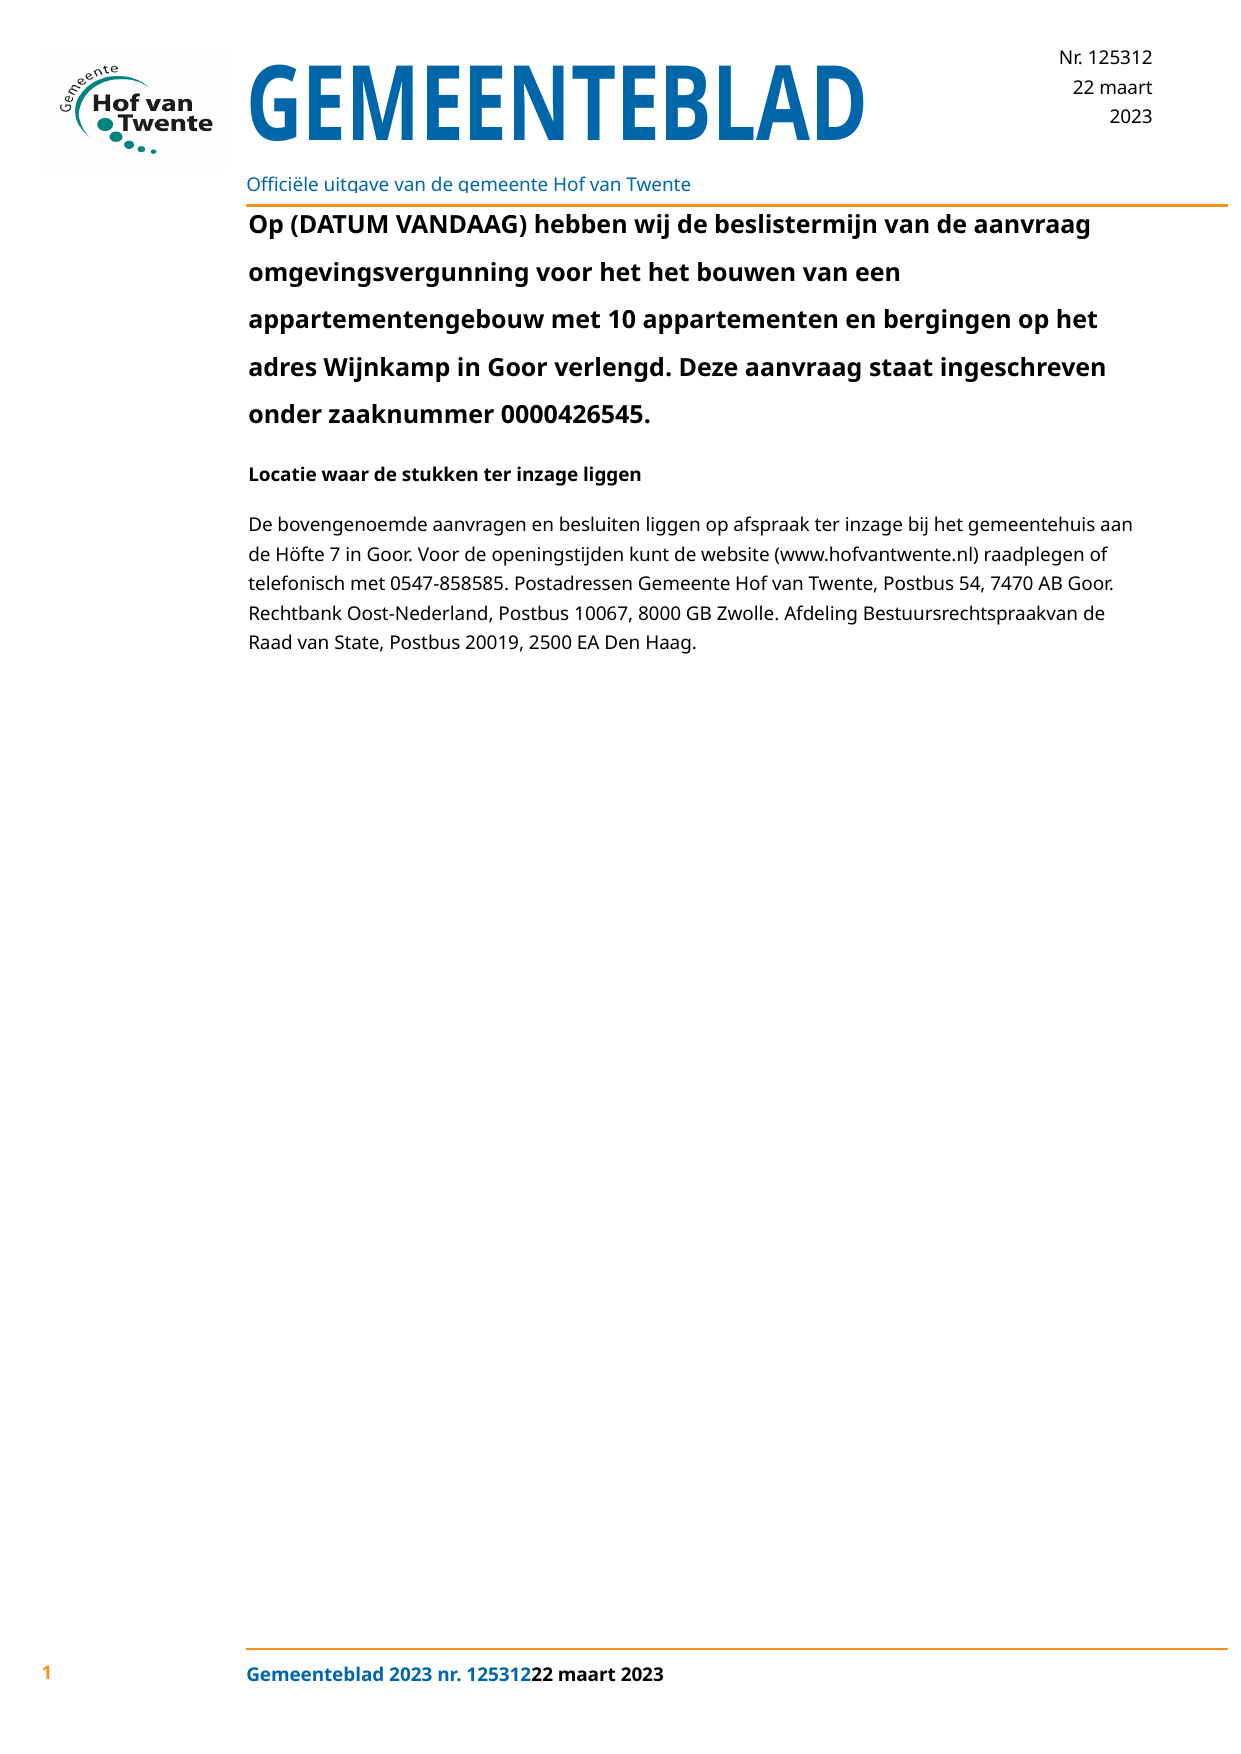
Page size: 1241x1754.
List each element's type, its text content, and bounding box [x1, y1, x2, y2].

text Locatie waar de stukken ter inzage liggen [248, 461, 1152, 486]
picture [41, 47, 231, 172]
text Op (DATUM VANDAAG) hebben wij de beslistermijn van de aanvraag omgevingsvergunning voor het het bouwen van een appartementengebouw met 10 appartementen en bergingen op het adres Wijnkamp in Goor verlengd. Deze aanvraag staat ingeschreven onder zaaknummer 0000426545. [248, 207, 1152, 431]
text De bovengenoemde aanvragen en besluiten liggen op afspraak ter inzage bij het gemeentehuis aan de Höfte 7 in Goor. Voor de openingstijden kunt de website (www.hofvantwente.nl) raadplegen of telefonisch met 0547-858585. Postadressen Gemeente Hof van Twente, Postbus 54, 7470 AB Goor. Rechtbank Oost-Nederland, Postbus 10067, 8000 GB Zwolle. Afdeling Bestuursrechtspraakvan de Raad van State, Postbus 20019, 2500 EA Den Haag. [248, 511, 1152, 655]
